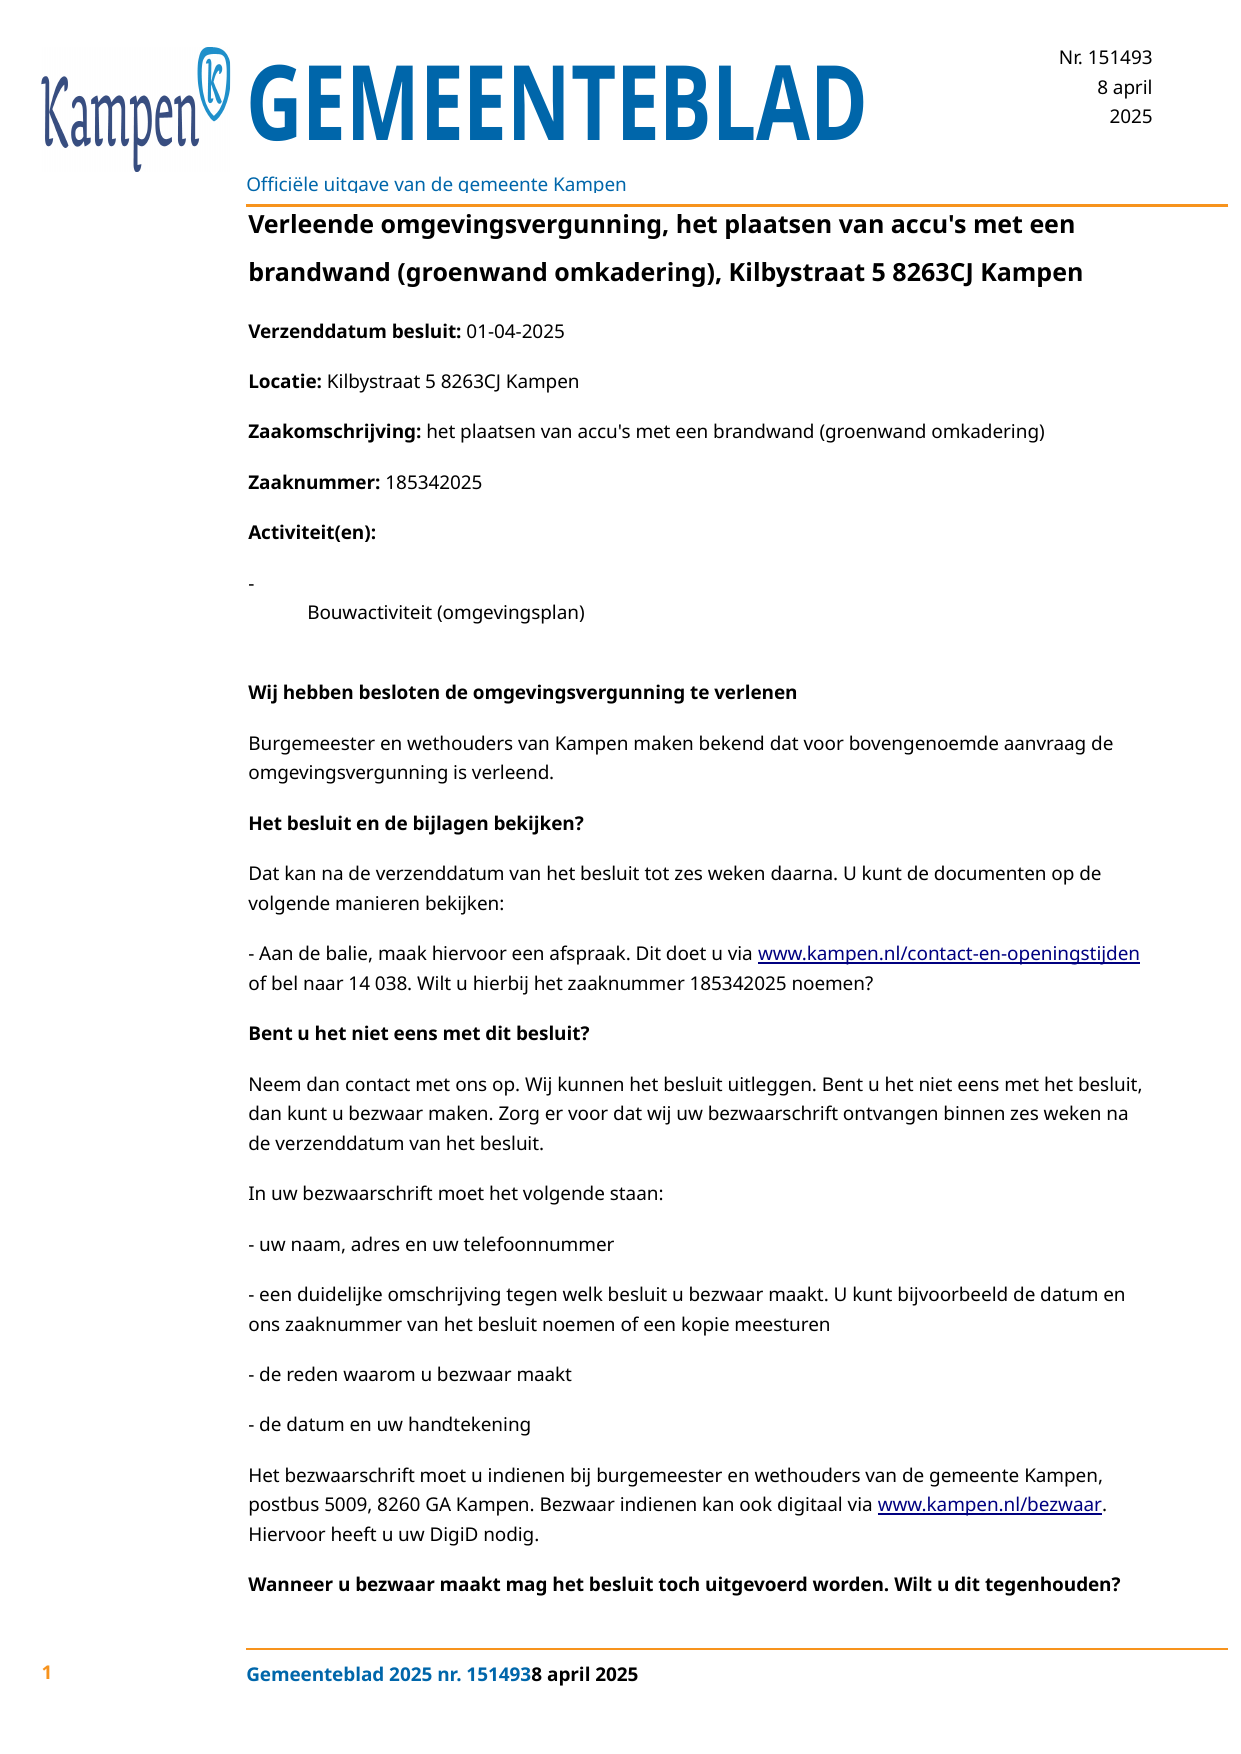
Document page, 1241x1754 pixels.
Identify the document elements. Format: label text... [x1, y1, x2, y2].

text Burgemeester en wethouders van Kampen maken bekend dat voor bovengenoemde aanvraag de omgevingsvergunning is verleend. [248, 730, 1152, 785]
text - een duidelijke omschrijving tegen welk besluit u bezwaar maakt. U kunt bijvoorbeeld de datum en ons zaaknummer van het besluit noemen of een kopie meesturen [248, 1281, 1152, 1337]
list Bouwactiviteit (omgevingsplan) [248, 599, 1152, 625]
text - de datum en uw handtekening [248, 1412, 1152, 1437]
picture [41, 47, 231, 172]
text Dat kan na de verzenddatum van het besluit tot zes weken daarna. U kunt de documenten op de volgende manieren bekijken: [248, 860, 1152, 916]
text Zaaknummer: 185342025 [248, 469, 1152, 495]
text Wij hebben besloten de omgevingsvergunning te verlenen [248, 679, 1152, 705]
text Activiteit(en): [248, 519, 1152, 545]
text In uw bezwaarschrift moet het volgende staan: [248, 1180, 1152, 1206]
text Verzenddatum besluit: 01-04-2025 [248, 318, 1152, 344]
text Locatie: Kilbystraat 5 8263CJ Kampen [248, 368, 1152, 394]
text - de reden waarom u bezwaar maakt [248, 1361, 1152, 1387]
text - Aan de balie, maak hiervoor een afspraak. Dit doet u via www.kampen.nl/contact-en-openingstijden of bel naar 14 038. Wilt u hierbij het zaaknummer 185342025 noemen? [248, 940, 1152, 996]
text Verleende omgevingsvergunning, het plaatsen van accu's met een brandwand (groenwand omkadering), Kilbystraat 5 8263CJ Kampen [248, 207, 1152, 288]
text Zaakomschrijving: het plaatsen van accu's met een brandwand (groenwand omkadering) [248, 419, 1152, 444]
text Het bezwaarschrift moet u indienen bij burgemeester en wethouders van de gemeente Kampen, postbus 5009, 8260 GA Kampen. Bezwaar indienen kan ook digitaal via www.kampen.nl/bezwaar. Hiervoor heeft u uw DigiD nodig. [248, 1462, 1152, 1547]
text Neem dan contact met ons op. Wij kunnen het besluit uitleggen. Bent u het niet eens met het besluit, dan kunt u bezwaar maken. Zorg er voor dat wij uw bezwaarschrift ontvangen binnen zes weken na de verzenddatum van het besluit. [248, 1071, 1152, 1156]
text Bent u het niet eens met dit besluit? [248, 1020, 1152, 1046]
text Wanneer u bezwaar maakt mag het besluit toch uitgevoerd worden. Wilt u dit tegenhouden? [248, 1572, 1152, 1597]
text Het besluit en de bijlagen bekijken? [248, 810, 1152, 836]
text - uw naam, adres en uw telefoonnummer [248, 1231, 1152, 1257]
